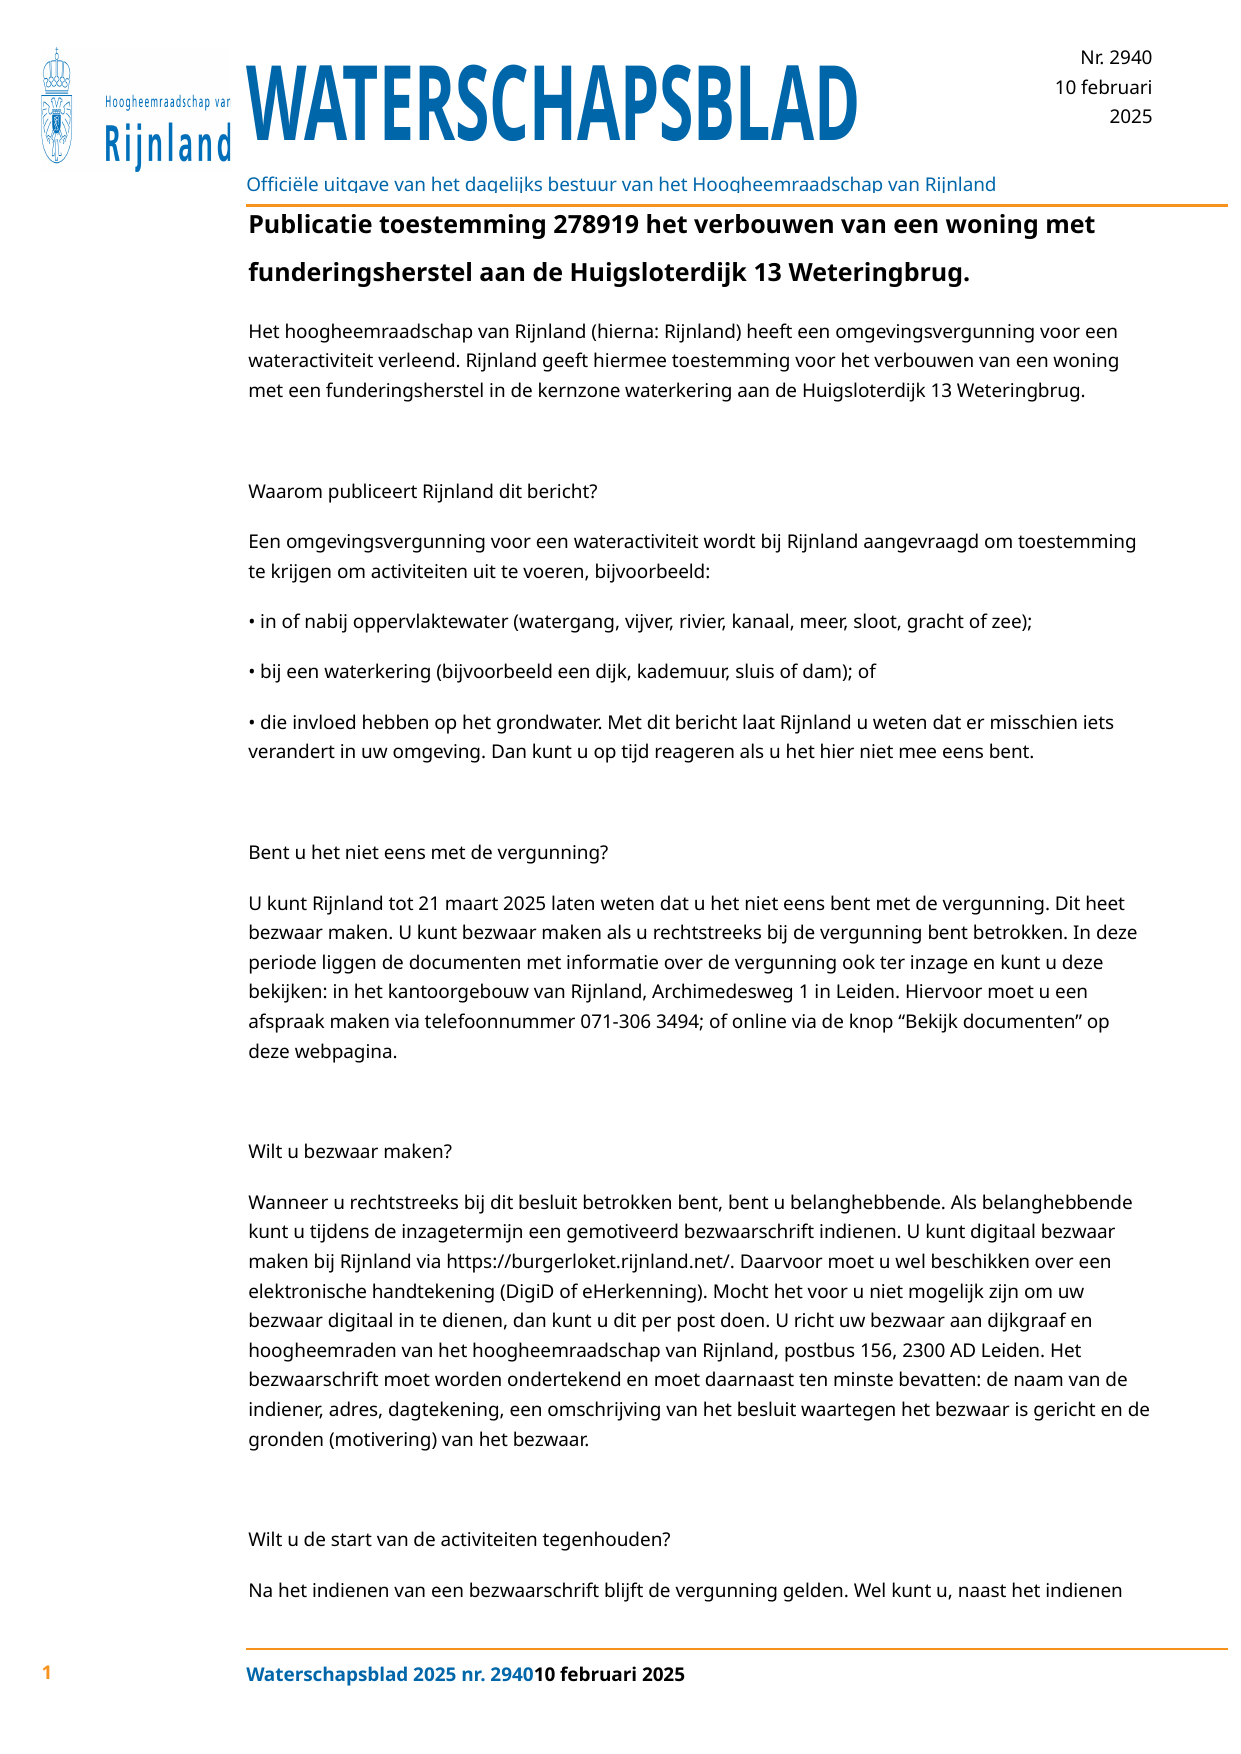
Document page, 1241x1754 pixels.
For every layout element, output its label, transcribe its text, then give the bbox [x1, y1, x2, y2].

text Bent u het niet eens met de vergunning? [248, 839, 1152, 865]
text Na het indienen van een bezwaarschrift blijft de vergunning gelden. Wel kunt u, naast het indienen [248, 1577, 1152, 1603]
text Wanneer u rechtstreeks bij dit besluit betrokken bent, bent u belanghebbende. Als belanghebbende kunt u tijdens de inzagetermijn een gemotiveerd bezwaarschrift indienen. U kunt digitaal bezwaar maken bij Rijnland via https://burgerloket.rijnland.net/. Daarvoor moet u wel beschikken over een elektronische handtekening (DigiD of eHerkenning). Mocht het voor u niet mogelijk zijn om uw bezwaar digitaal in te dienen, dan kunt u dit per post doen. U richt uw bezwaar aan dijkgraaf en hoogheemraden van het hoogheemraadschap van Rijnland, postbus 156, 2300 AD Leiden. Het bezwaarschrift moet worden ondertekend en moet daarnaast ten minste bevatten: de naam van de indiener, adres, dagtekening, een omschrijving van het besluit waartegen het bezwaar is gericht en de gronden (motivering) van het bezwaar. [248, 1189, 1152, 1452]
text Waarom publiceert Rijnland dit bericht? [248, 478, 1152, 504]
text • bij een waterkering (bijvoorbeeld een dijk, kademuur, sluis of dam); of [248, 659, 1152, 684]
text • die invloed hebben op het grondwater. Met dit bericht laat Rijnland u weten dat er misschien iets verandert in uw omgeving. Dan kunt u op tijd reageren als u het hier niet mee eens bent. [248, 709, 1152, 764]
picture [41, 47, 231, 172]
text Wilt u de start van de activiteiten tegenhouden? [248, 1527, 1152, 1552]
text U kunt Rijnland tot 21 maart 2025 laten weten dat u het niet eens bent met de vergunning. Dit heet bezwaar maken. U kunt bezwaar maken als u rechtstreeks bij de vergunning bent betrokken. In deze periode liggen de documenten met informatie over de vergunning ook ter inzage en kunt u deze bekijken: in het kantoorgebouw van Rijnland, Archimedesweg 1 in Leiden. Hiervoor moet u een afspraak maken via telefoonnummer 071-306 3494; of online via de knop “Bekijk documenten” op deze webpagina. [248, 890, 1152, 1064]
text Het hoogheemraadschap van Rijnland (hierna: Rijnland) heeft een omgevingsvergunning voor een wateractiviteit verleend. Rijnland geeft hiermee toestemming voor het verbouwen van een woning met een funderingsherstel in de kernzone waterkering aan de Huigsloterdijk 13 Weteringbrug. [248, 318, 1152, 403]
text Een omgevingsvergunning voor een wateractiviteit wordt bij Rijnland aangevraagd om toestemming te krijgen om activiteiten uit te voeren, bijvoorbeeld: [248, 528, 1152, 584]
text • in of nabij oppervlaktewater (watergang, vijver, rivier, kanaal, meer, sloot, gracht of zee); [248, 608, 1152, 634]
text Publicatie toestemming 278919 het verbouwen van een woning met funderingsherstel aan de Huigsloterdijk 13 Weteringbrug. [248, 207, 1152, 288]
text Wilt u bezwaar maken? [248, 1139, 1152, 1164]
